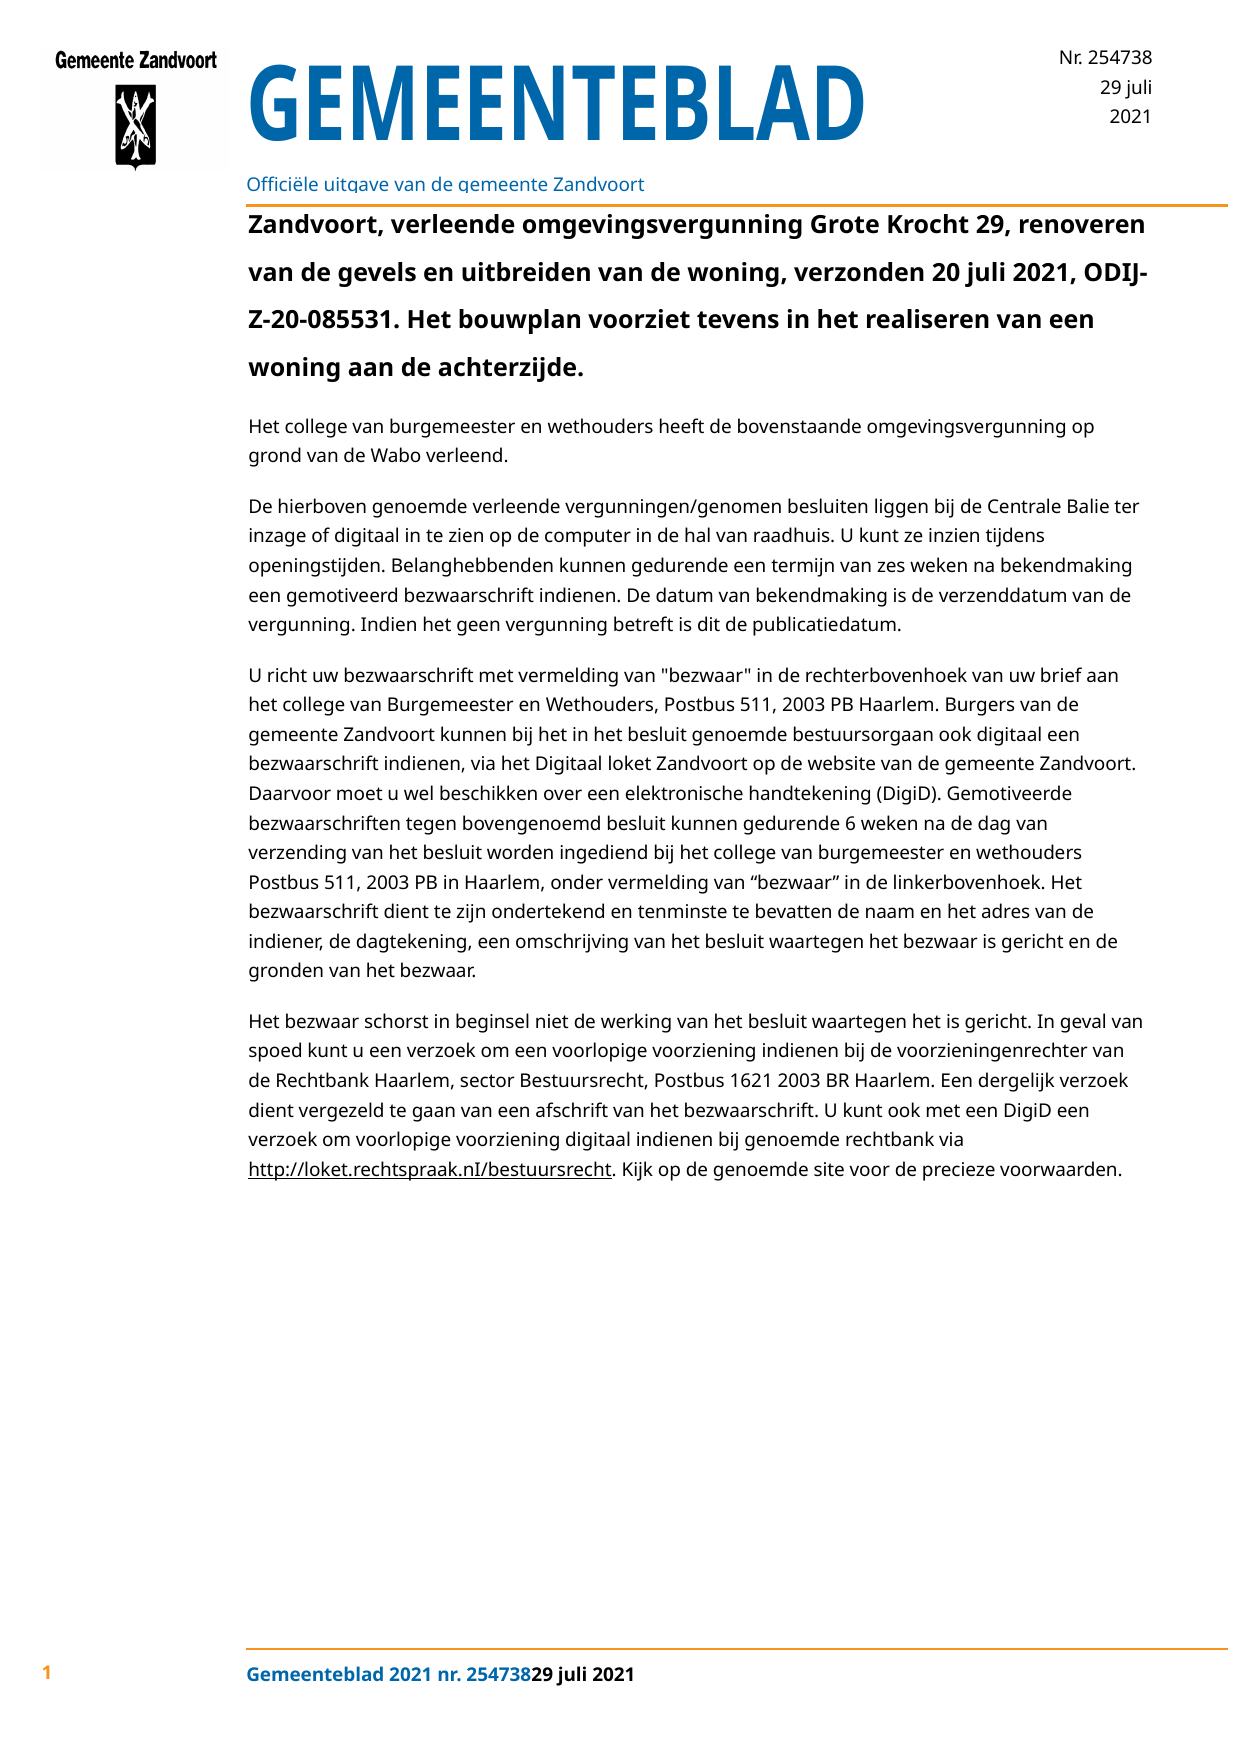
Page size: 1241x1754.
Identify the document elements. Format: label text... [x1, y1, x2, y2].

picture [41, 47, 231, 172]
text Zandvoort, verleende omgevingsvergunning Grote Krocht 29, renoveren van de gevels en uitbreiden van de woning, verzonden 20 juli 2021, ODIJ-Z-20-085531. Het bouwplan voorziet tevens in het realiseren van een woning aan de achterzijde. [248, 207, 1152, 384]
text De hierboven genoemde verleende vergunningen/genomen besluiten liggen bij de Centrale Balie ter inzage of digitaal in te zien op de computer in de hal van raadhuis. U kunt ze inzien tijdens openingstijden. Belanghebbenden kunnen gedurende een termijn van zes weken na bekendmaking een gemotiveerd bezwaarschrift indienen. De datum van bekendmaking is de verzenddatum van de vergunning. Indien het geen vergunning betreft is dit de publicatiedatum. [248, 493, 1152, 637]
text U richt uw bezwaarschrift met vermelding van "bezwaar" in de rechterbovenhoek van uw brief aan het college van Burgemeester en Wethouders, Postbus 511, 2003 PB Haarlem. Burgers van de gemeente Zandvoort kunnen bij het in het besluit genoemde bestuursorgaan ook digitaal een bezwaarschrift indienen, via het Digitaal loket Zandvoort op de website van de gemeente Zandvoort. Daarvoor moet u wel beschikken over een elektronische handtekening (DigiD). Gemotiveerde bezwaarschriften tegen bovengenoemd besluit kunnen gedurende 6 weken na de dag van verzending van het besluit worden ingediend bij het college van burgemeester en wethouders Postbus 511, 2003 PB in Haarlem, onder vermelding van “bezwaar” in de linkerbovenhoek. Het bezwaarschrift dient te zijn ondertekend en tenminste te bevatten de naam en het adres van de indiener, de dagtekening, een omschrijving van het besluit waartegen het bezwaar is gericht en de gronden van het bezwaar. [248, 662, 1152, 983]
text Het bezwaar schorst in beginsel niet de werking van het besluit waartegen het is gericht. In geval van spoed kunt u een verzoek om een voorlopige voorziening indienen bij de voorzieningenrechter van de Rechtbank Haarlem, sector Bestuursrecht, Postbus 1621 2003 BR Haarlem. Een dergelijk verzoek dient vergezeld te gaan van een afschrift van het bezwaarschrift. U kunt ook met een DigiD een verzoek om voorlopige voorziening digitaal indienen bij genoemde rechtbank via http://loket.rechtspraak.nI/bestuursrecht. Kijk op de genoemde site voor de precieze voorwaarden. [248, 1008, 1152, 1182]
text Het college van burgemeester en wethouders heeft de bovenstaande omgevingsvergunning op grond van de Wabo verleend. [248, 413, 1152, 468]
